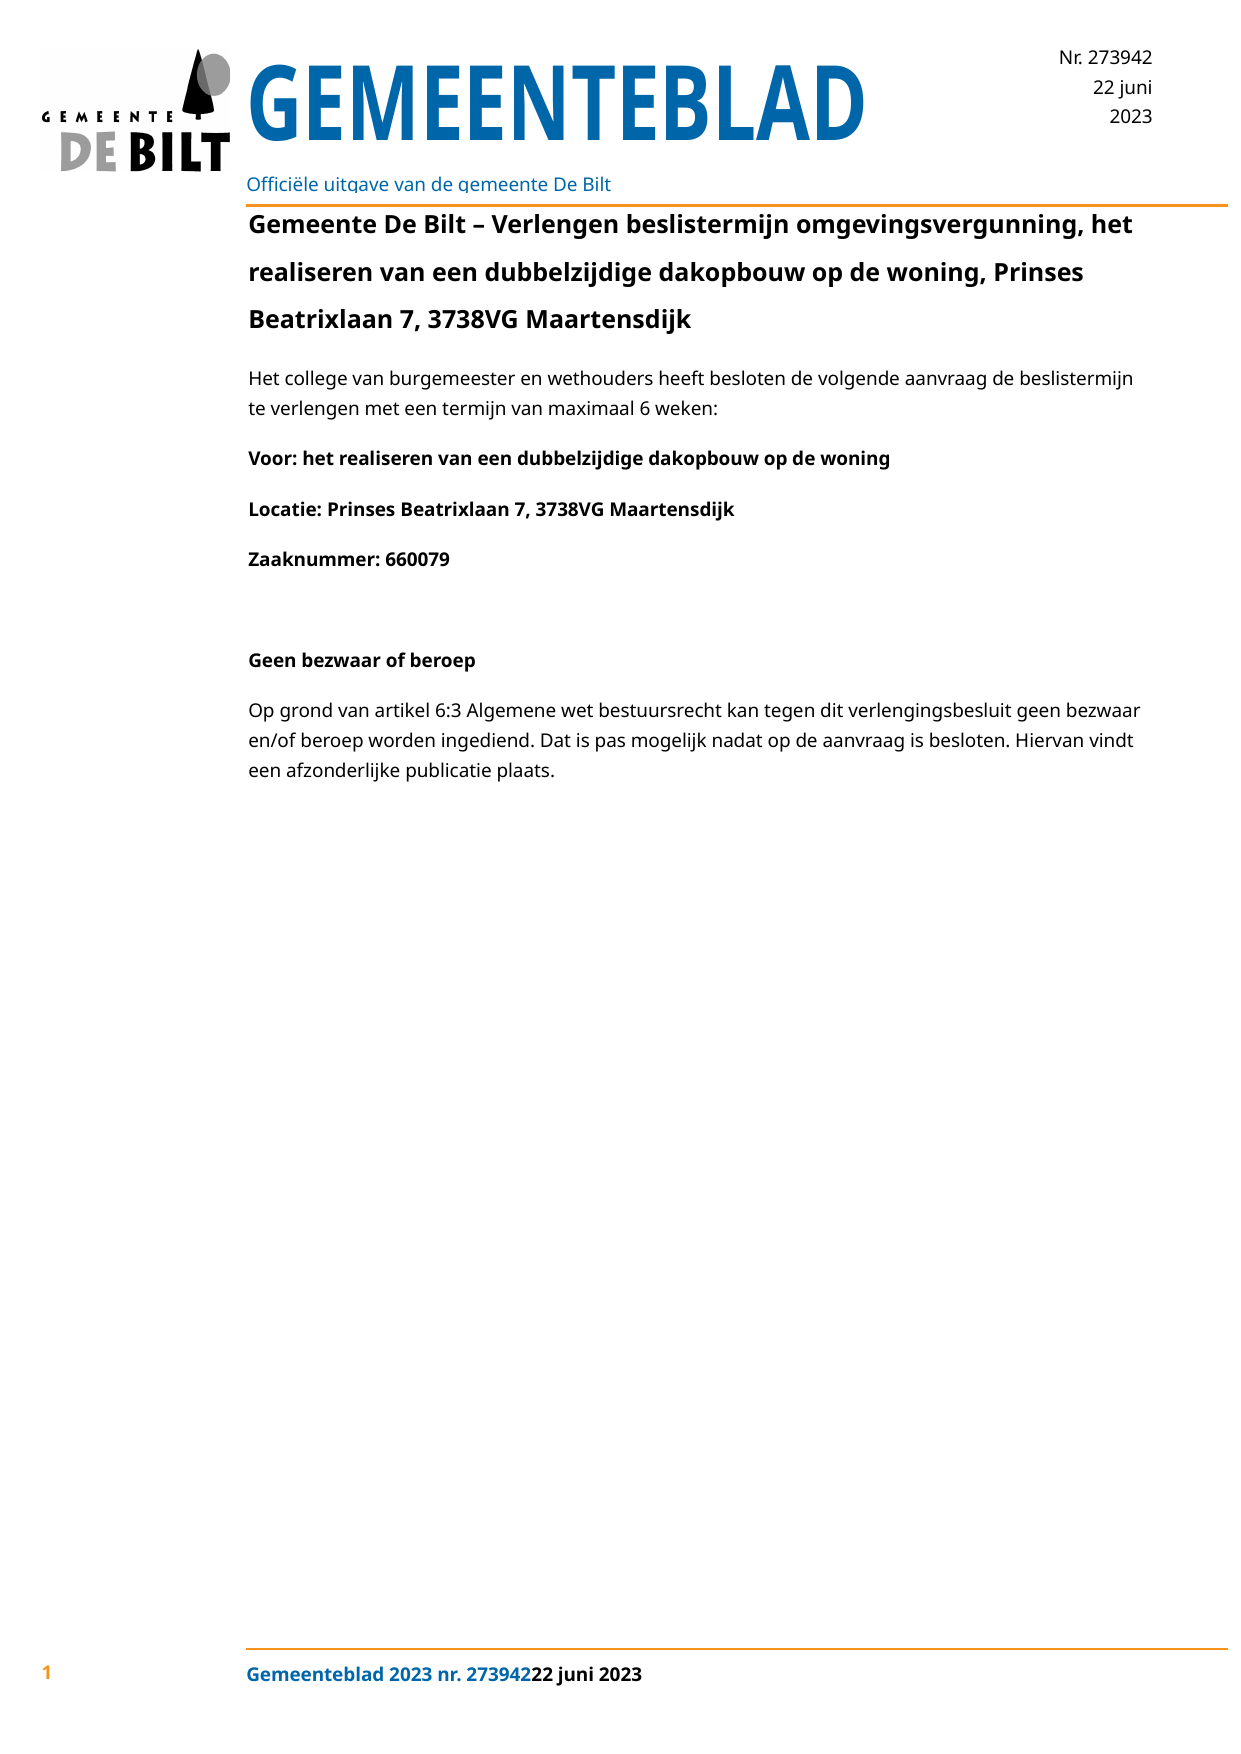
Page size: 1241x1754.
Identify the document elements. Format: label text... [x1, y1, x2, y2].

text Gemeente De Bilt – Verlengen beslistermijn omgevingsvergunning, het realiseren van een dubbelzijdige dakopbouw op de woning, Prinses Beatrixlaan 7, 3738VG Maartensdijk [248, 207, 1152, 336]
text Geen bezwaar of beroep [248, 647, 1152, 673]
text Op grond van artikel 6:3 Algemene wet bestuursrecht kan tegen dit verlengingsbesluit geen bezwaar en/of beroep worden ingediend. Dat is pas mogelijk nadat op de aanvraag is besloten. Hiervan vindt een afzonderlijke publicatie plaats. [248, 698, 1152, 782]
picture [41, 47, 231, 172]
text Zaaknummer: 660079 [248, 546, 1152, 572]
text Locatie: Prinses Beatrixlaan 7, 3738VG Maartensdijk [248, 496, 1152, 522]
text Het college van burgemeester en wethouders heeft besloten de volgende aanvraag de beslistermijn te verlengen met een termijn van maximaal 6 weken: [248, 366, 1152, 421]
text Voor: het realiseren van een dubbelzijdige dakopbouw op de woning [248, 446, 1152, 471]
